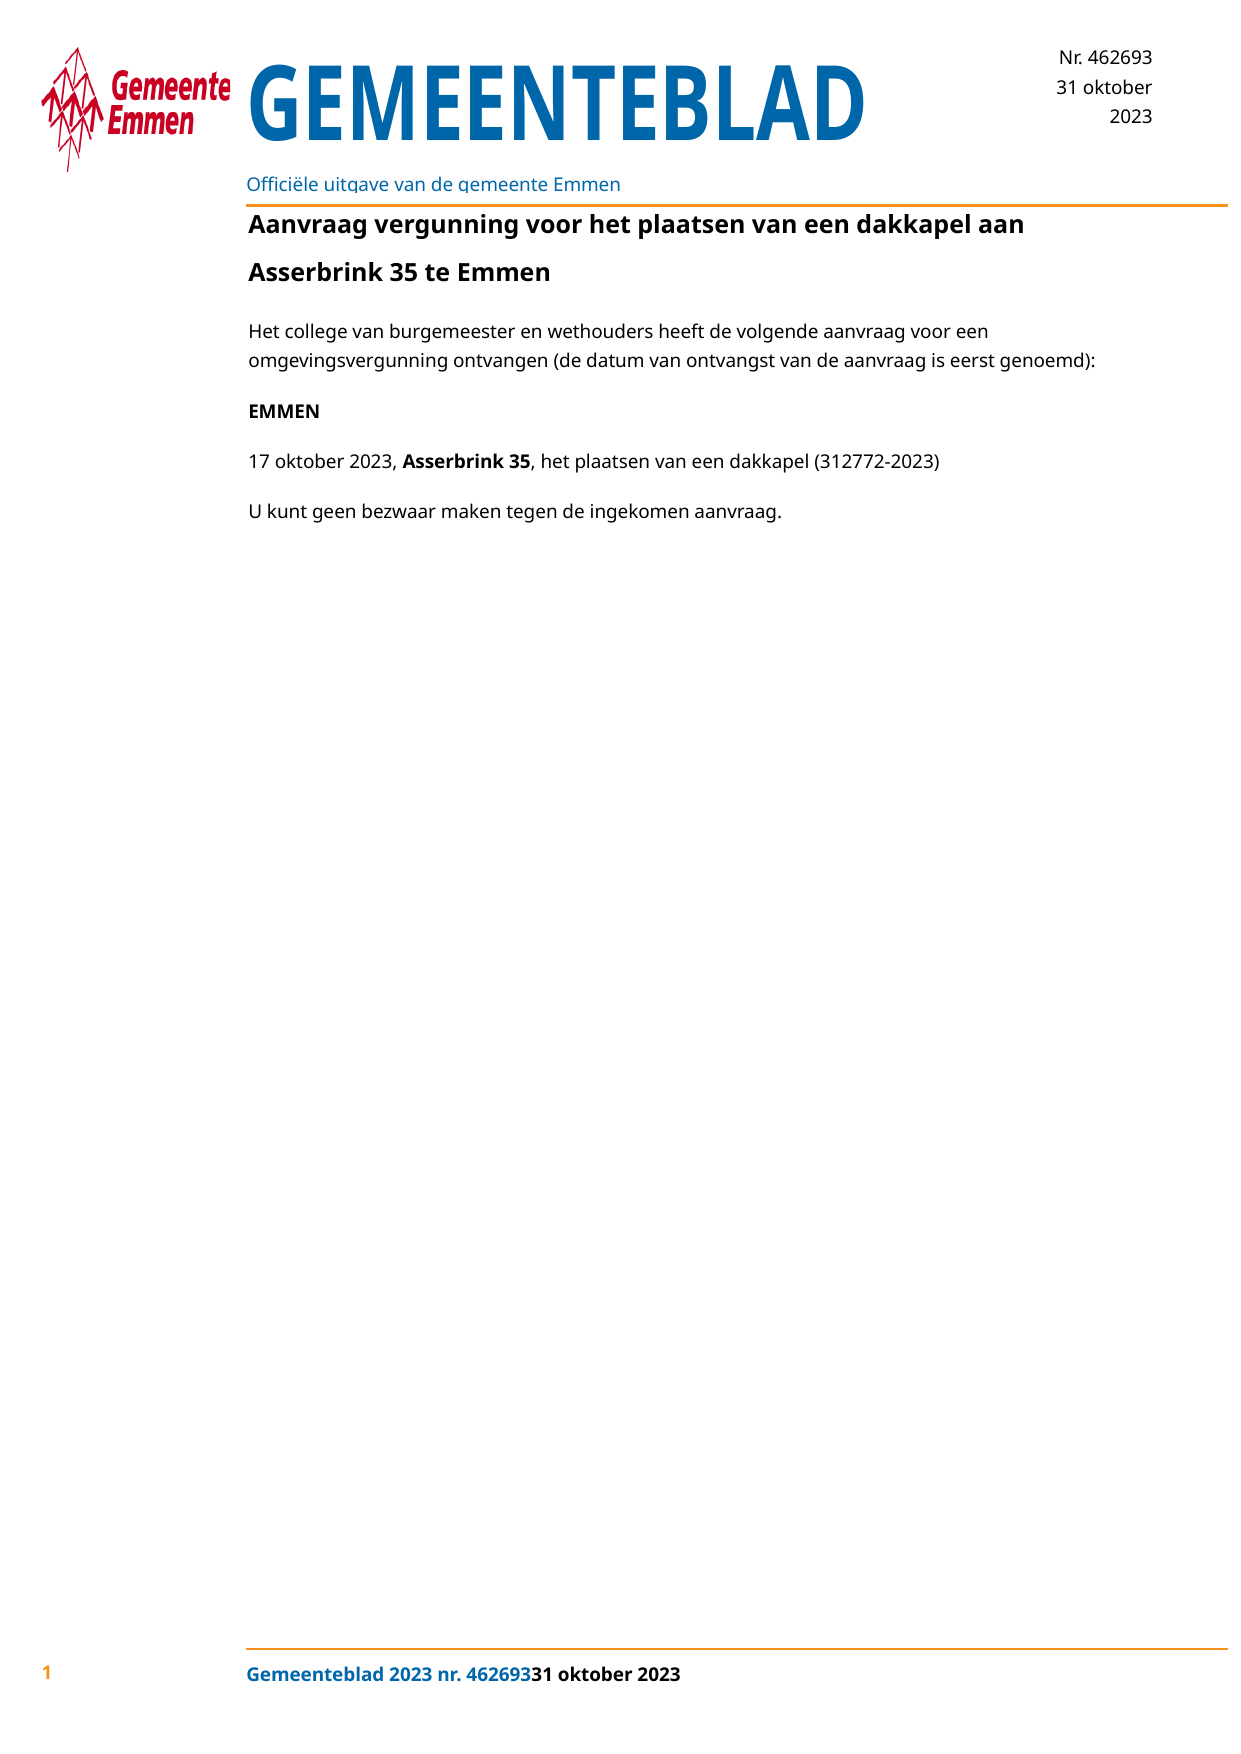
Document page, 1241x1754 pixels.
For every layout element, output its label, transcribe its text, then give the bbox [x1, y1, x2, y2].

text EMMEN [248, 398, 1152, 424]
text 17 oktober 2023, Asserbrink 35, het plaatsen van een dakkapel (312772-2023) [248, 448, 1152, 474]
text U kunt geen bezwaar maken tegen de ingekomen aanvraag. [248, 499, 1152, 524]
text Aanvraag vergunning voor het plaatsen van een dakkapel aan Asserbrink 35 te Emmen [248, 207, 1152, 288]
picture [41, 47, 231, 172]
text Het college van burgemeester en wethouders heeft de volgende aanvraag voor een omgevingsvergunning ontvangen (de datum van ontvangst van de aanvraag is eerst genoemd): [248, 318, 1152, 373]
